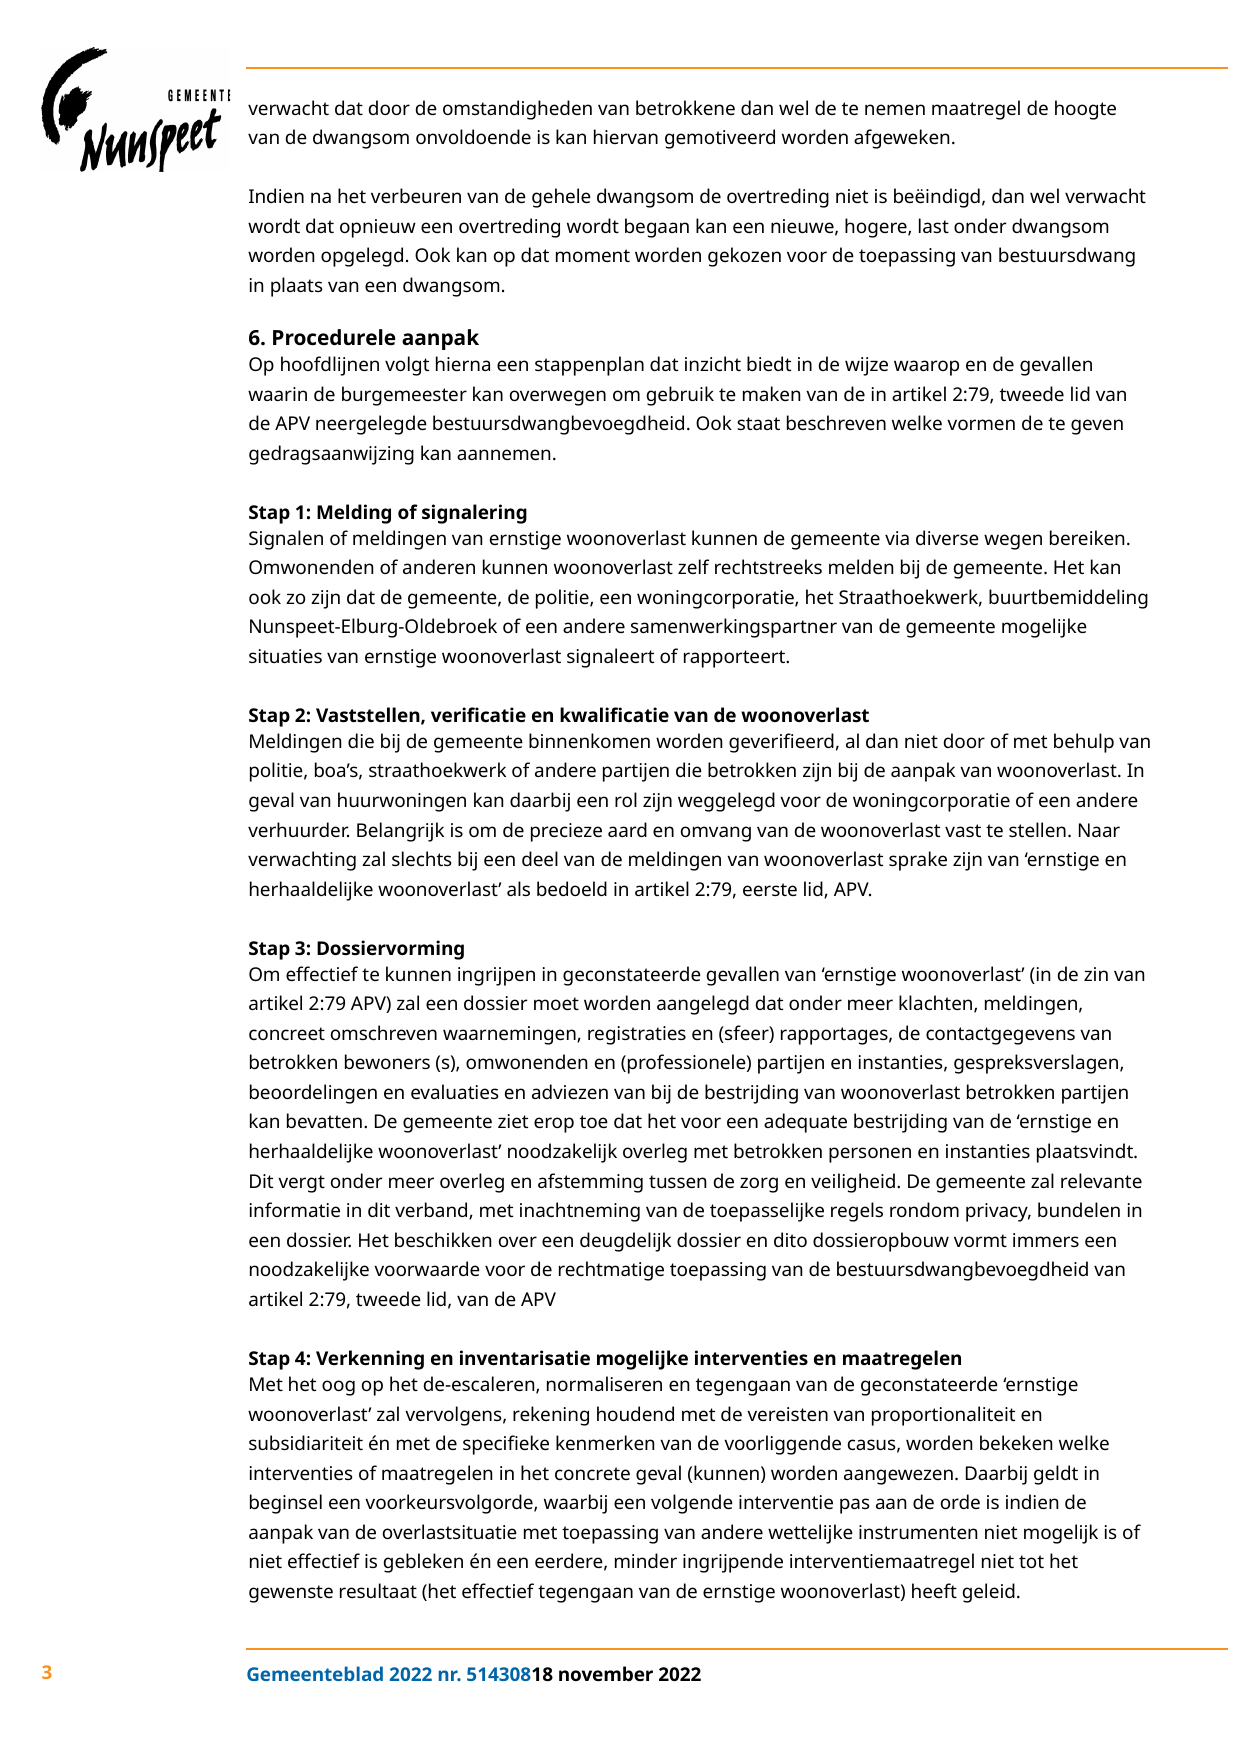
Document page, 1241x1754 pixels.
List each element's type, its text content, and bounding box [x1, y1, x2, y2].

text verwacht dat door de omstandigheden van betrokkene dan wel de te nemen maatregel de hoogte van de dwangsom onvoldoende is kan hiervan gemotiveerd worden afgeweken. [248, 95, 1152, 150]
text Stap 2: Vaststellen, verificatie en kwalificatie van de woonoverlast [248, 702, 1152, 728]
picture [41, 47, 231, 172]
text Meldingen die bij de gemeente binnenkomen worden geverifieerd, al dan niet door of met behulp van politie, boa’s, straathoekwerk of andere partijen die betrokken zijn bij de aanpak van woonoverlast. In geval van huurwoningen kan daarbij een rol zijn weggelegd voor de woningcorporatie of een andere verhuurder. Belangrijk is om de precieze aard en omvang van de woonoverlast vast te stellen. Naar verwachting zal slechts bij een deel van de meldingen van woonoverlast sprake zijn van ‘ernstige en herhaaldelijke woonoverlast’ als bedoeld in artikel 2:79, eerste lid, APV. [248, 728, 1152, 902]
text Op hoofdlijnen volgt hierna een stappenplan dat inzicht biedt in de wijze waarop en de gevallen waarin de burgemeester kan overwegen om gebruik te maken van de in artikel 2:79, tweede lid van de APV neergelegde bestuursdwangbevoegdheid. Ook staat beschreven welke vormen de te geven gedragsaanwijzing kan aannemen. [248, 351, 1152, 466]
text Signalen of meldingen van ernstige woonoverlast kunnen de gemeente via diverse wegen bereiken. Omwonenden of anderen kunnen woonoverlast zelf rechtstreeks melden bij de gemeente. Het kan ook zo zijn dat de gemeente, de politie, een woningcorporatie, het Straathoekwerk, buurtbemiddeling Nunspeet-Elburg-Oldebroek of een andere samenwerkingspartner van de gemeente mogelijke situaties van ernstige woonoverlast signaleert of rapporteert. [248, 525, 1152, 669]
text Met het oog op het de-escaleren, normaliseren en tegengaan van de geconstateerde ‘ernstige woonoverlast’ zal vervolgens, rekening houdend met de vereisten van proportionaliteit en subsidiariteit én met de specifieke kenmerken van de voorliggende casus, worden bekeken welke interventies of maatregelen in het concrete geval (kunnen) worden aangewezen. Daarbij geldt in beginsel een voorkeursvolgorde, waarbij een volgende interventie pas aan de orde is indien de aanpak van de overlastsituatie met toepassing van andere wettelijke instrumenten niet mogelijk is of niet effectief is gebleken én een eerdere, minder ingrijpende interventiemaatregel niet tot het gewenste resultaat (het effectief tegengaan van de ernstige woonoverlast) heeft geleid. [248, 1371, 1152, 1604]
text Om effectief te kunnen ingrijpen in geconstateerde gevallen van ‘ernstige woonoverlast’ (in de zin van artikel 2:79 APV) zal een dossier moet worden aangelegd dat onder meer klachten, meldingen, concreet omschreven waarnemingen, registraties en (sfeer) rapportages, de contactgegevens van betrokken bewoners (s), omwonenden en (professionele) partijen en instanties, gespreksverslagen, beoordelingen en evaluaties en adviezen van bij de bestrijding van woonoverlast betrokken partijen kan bevatten. De gemeente ziet erop toe dat het voor een adequate bestrijding van de ‘ernstige en herhaaldelijke woonoverlast’ noodzakelijk overleg met betrokken personen en instanties plaatsvindt. Dit vergt onder meer overleg en afstemming tussen de zorg en veiligheid. De gemeente zal relevante informatie in dit verband, met inachtneming van de toepasselijke regels rondom privacy, bundelen in een dossier. Het beschikken over een deugdelijk dossier en dito dossieropbouw vormt immers een noodzakelijke voorwaarde voor de rechtmatige toepassing van de bestuursdwangbevoegdheid van artikel 2:79, tweede lid, van de APV [248, 961, 1152, 1312]
text Indien na het verbeuren van de gehele dwangsom de overtreding niet is beëindigd, dan wel verwacht wordt dat opnieuw een overtreding wordt begaan kan een nieuwe, hogere, last onder dwangsom worden opgelegd. Ook kan op dat moment worden gekozen voor de toepassing van bestuursdwang in plaats van een dwangsom. [248, 183, 1152, 298]
text Stap 4: Verkenning en inventarisatie mogelijke interventies en maatregelen [248, 1345, 1152, 1371]
text Stap 3: Dossiervorming [248, 935, 1152, 961]
text 6. Procedurele aanpak [248, 323, 1152, 351]
text Stap 1: Melding of signalering [248, 499, 1152, 525]
